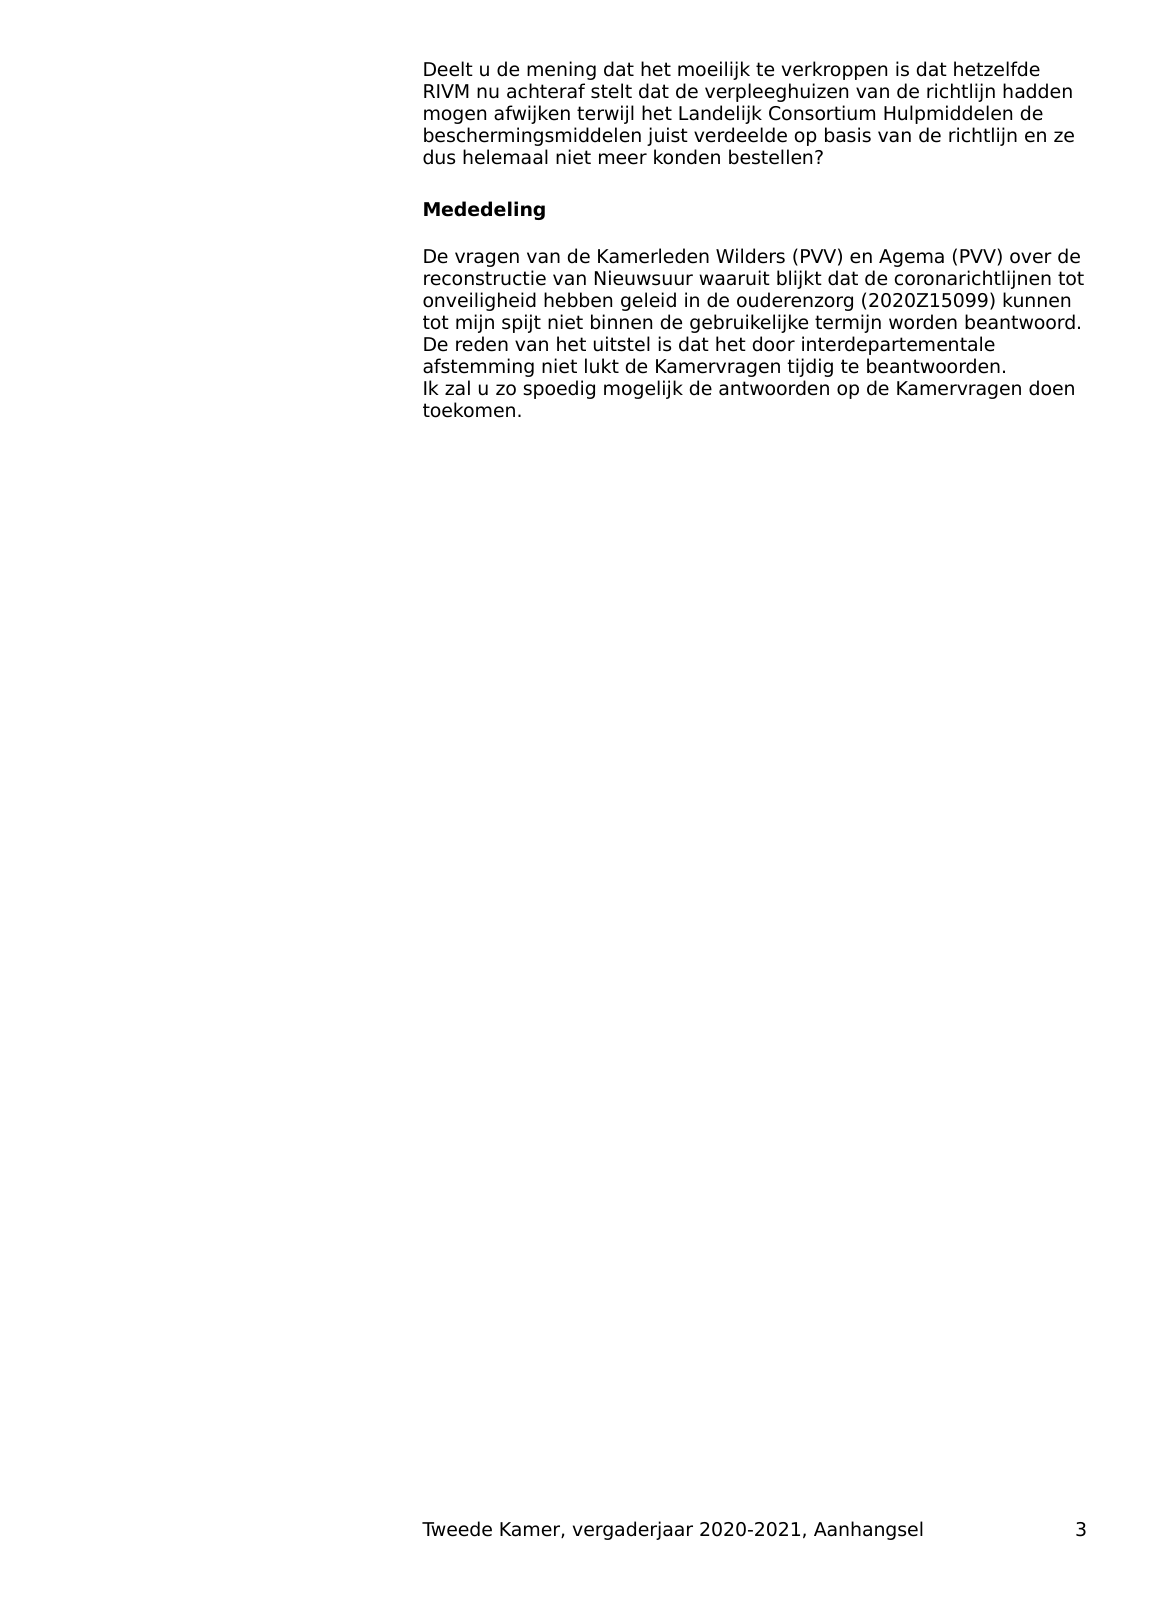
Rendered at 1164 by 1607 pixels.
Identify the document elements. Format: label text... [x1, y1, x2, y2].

subtitle Mededeling [422, 199, 1087, 221]
text Ik zal u zo spoedig mogelijk de antwoorden op de Kamervragen doen toekomen. [422, 378, 1087, 422]
text De reden van het uitstel is dat het door interdepartementale afstemming niet lukt de Kamervragen tijdig te beantwoorden. [422, 334, 1087, 378]
text Deelt u de mening dat het moeilijk te verkroppen is dat hetzelfde RIVM nu achteraf stelt dat de verpleeghuizen van de richtlijn hadden mogen afwijken terwijl het Landelijk Consortium Hulpmiddelen de beschermingsmiddelen juist verdeelde op basis van de richtlijn en ze dus helemaal niet meer konden bestellen? [422, 59, 1087, 169]
text De vragen van de Kamerleden Wilders (PVV) en Agema (PVV) over de reconstructie van Nieuwsuur waaruit blijkt dat de coronarichtlijnen tot onveiligheid hebben geleid in de ouderenzorg (2020Z15099) kunnen tot mijn spijt niet binnen de gebruikelijke termijn worden beantwoord. [422, 246, 1087, 334]
